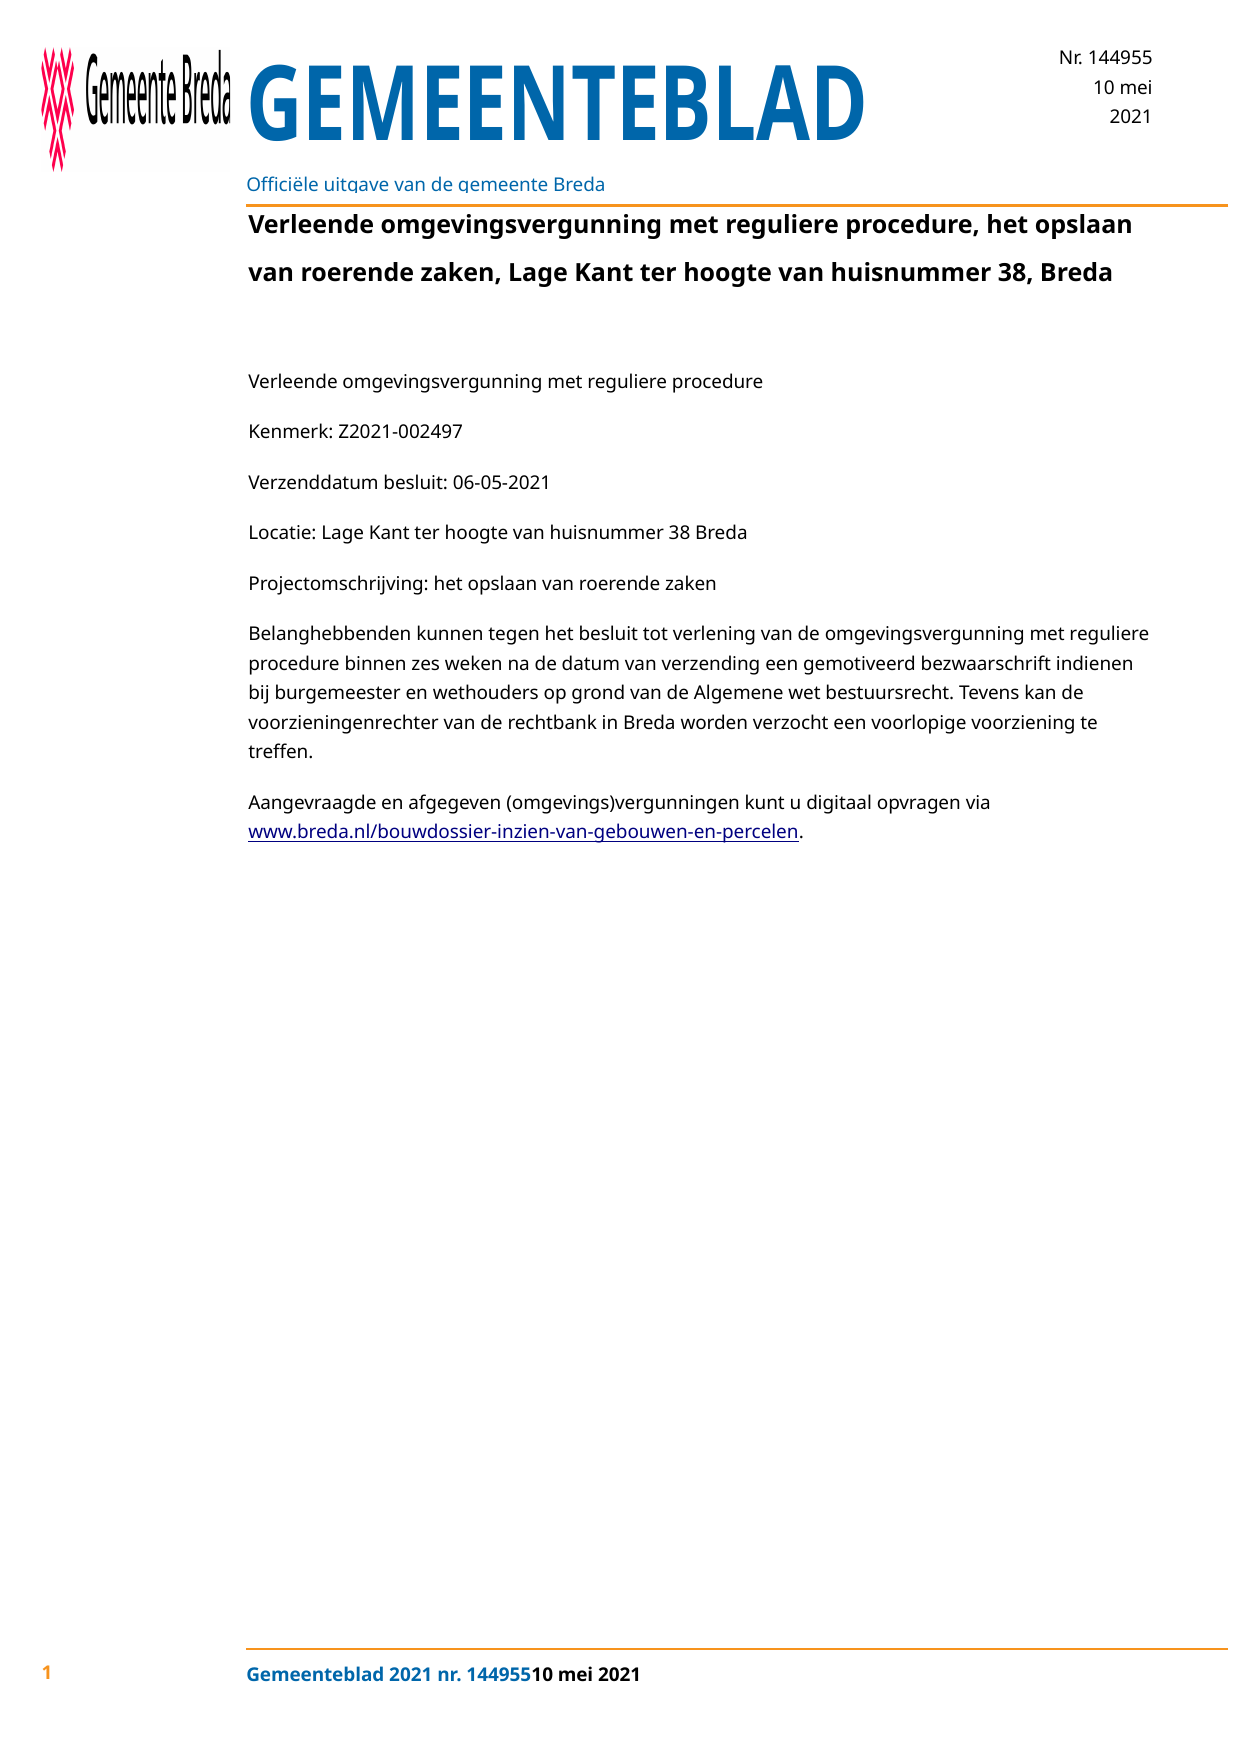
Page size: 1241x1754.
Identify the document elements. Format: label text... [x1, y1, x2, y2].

text Verzenddatum besluit: 06-05-2021 [248, 469, 1152, 495]
text Projectomschrijving: het opslaan van roerende zaken [248, 570, 1152, 596]
text Locatie: Lage Kant ter hoogte van huisnummer 38 Breda [248, 519, 1152, 545]
text Belanghebbenden kunnen tegen het besluit tot verlening van de omgevingsvergunning met reguliere procedure binnen zes weken na de datum van verzending een gemotiveerd bezwaarschrift indienen bij burgemeester en wethouders op grond van de Algemene wet bestuursrecht. Tevens kan de voorzieningenrechter van de rechtbank in Breda worden verzocht een voorlopige voorziening te treffen. [248, 620, 1152, 764]
text Kenmerk: Z2021-002497 [248, 419, 1152, 444]
picture [41, 47, 231, 172]
text Aangevraagde en afgegeven (omgevings)vergunningen kunt u digitaal opvragen via www.breda.nl/bouwdossier-inzien-van-gebouwen-en-percelen. [248, 789, 1152, 844]
text Verleende omgevingsvergunning met reguliere procedure, het opslaan van roerende zaken, Lage Kant ter hoogte van huisnummer 38, Breda [248, 207, 1152, 288]
text Verleende omgevingsvergunning met reguliere procedure [248, 368, 1152, 394]
